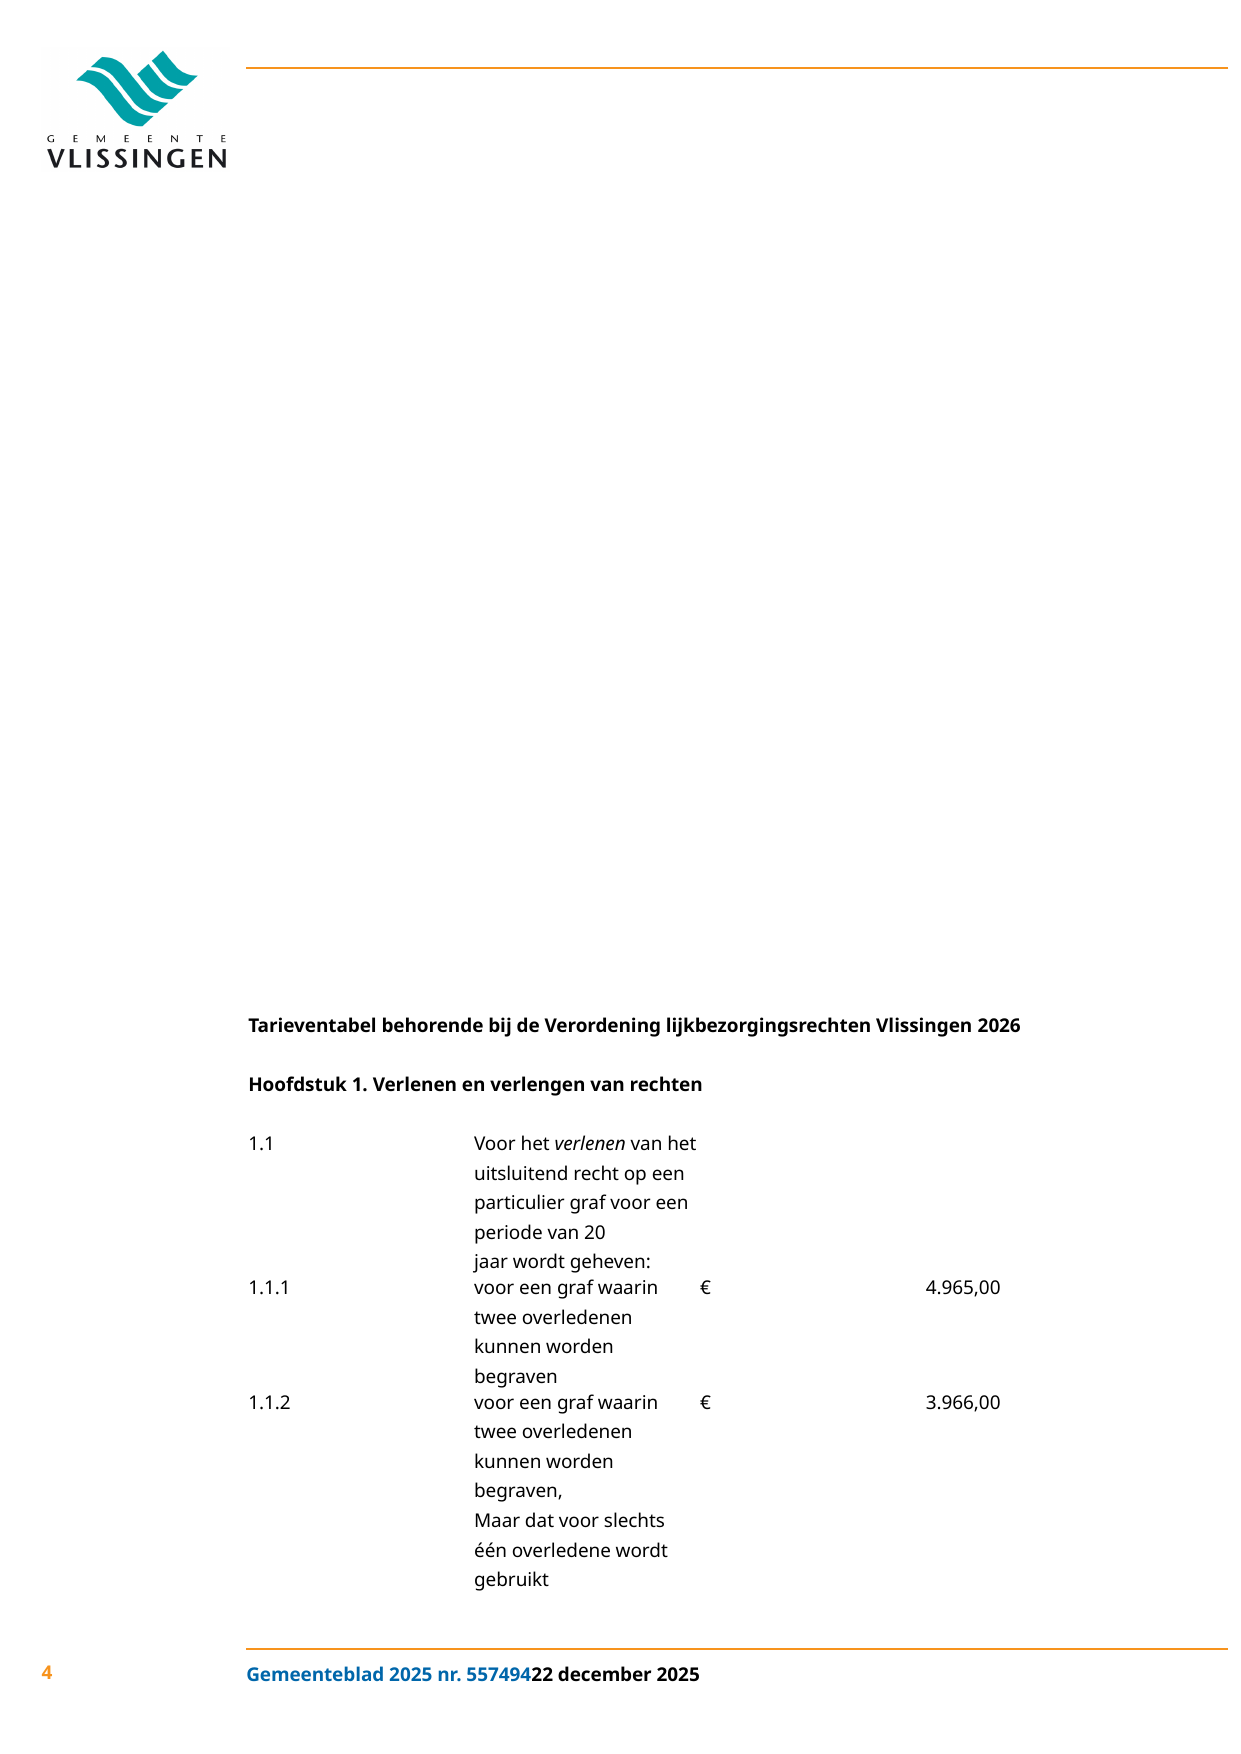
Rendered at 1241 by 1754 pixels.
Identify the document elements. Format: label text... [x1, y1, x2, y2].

table_header [926, 1130, 1152, 1274]
table_header [700, 1130, 926, 1274]
table_cell 3.966,00 [926, 1389, 1152, 1592]
table_header Voor het verlenen van het uitsluitend recht op een particulier graf voor een periode van 20 jaar wordt geheven: [474, 1130, 700, 1274]
text Hoofdstuk 1. Verlenen en verlengen van rechten [248, 1071, 1152, 1097]
table_cell voor een graf waarin twee overledenen kunnen worden begraven [474, 1274, 700, 1389]
table_cell voor een graf waarin twee overledenen kunnen worden begraven, Maar dat voor slechts één overledene wordt gebruikt [474, 1389, 700, 1592]
table_header 1.1 [248, 1130, 474, 1274]
table_cell 4.965,00 [926, 1274, 1152, 1389]
table_cell 1.1.1 [248, 1274, 474, 1389]
table_cell € [700, 1389, 926, 1592]
picture [41, 47, 231, 172]
table_cell 1.1.2 [248, 1389, 474, 1592]
text Tarieventabel behorende bij de Verordening lijkbezorgingsrechten Vlissingen 2026 [248, 1012, 1152, 1038]
table_cell € [700, 1274, 926, 1389]
